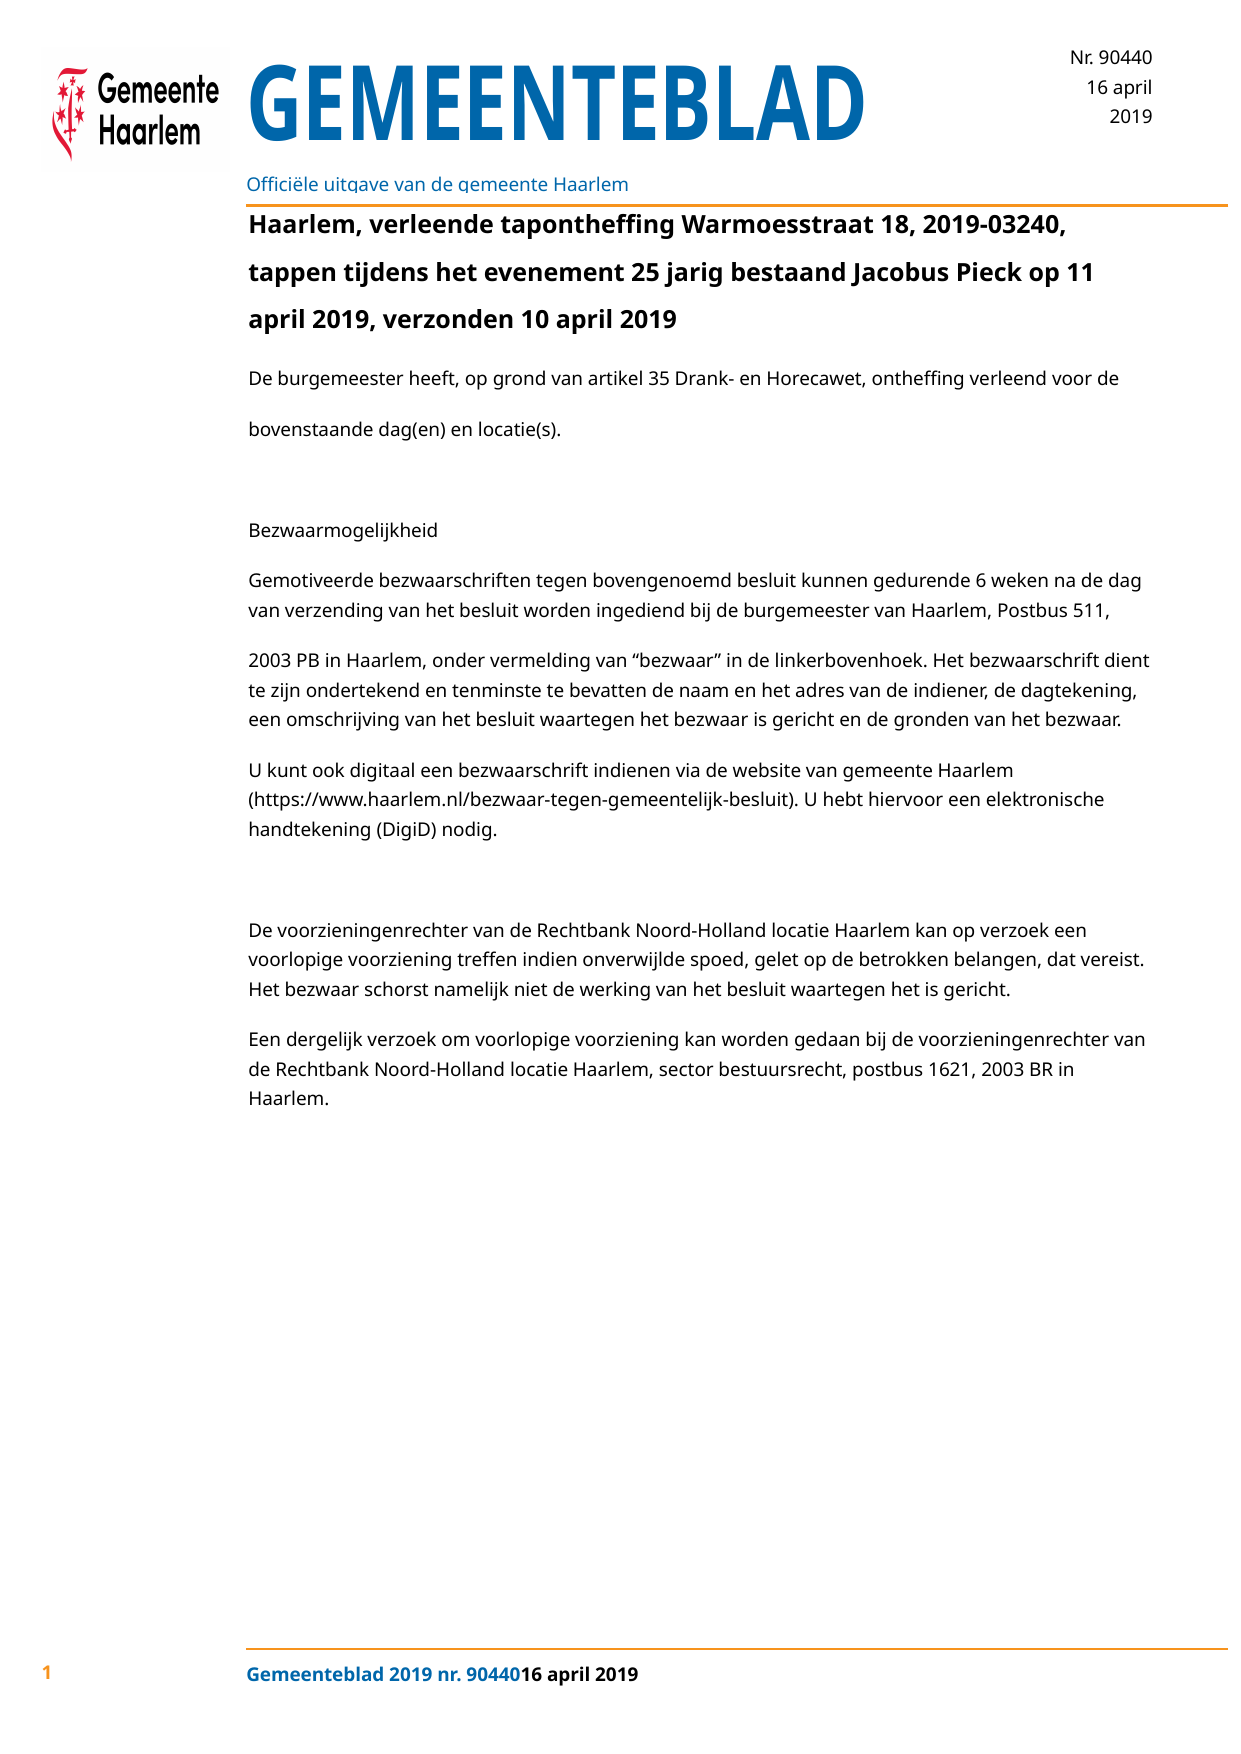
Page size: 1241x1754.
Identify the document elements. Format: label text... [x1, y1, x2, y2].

text U kunt ook digitaal een bezwaarschrift indienen via de website van gemeente Haarlem (https://www.haarlem.nl/bezwaar-tegen-gemeentelijk-besluit). U hebt hiervoor een elektronische handtekening (DigiD) nodig. [248, 757, 1152, 842]
text bovenstaande dag(en) en locatie(s). [248, 416, 1152, 442]
text Haarlem, verleende tapontheffing Warmoesstraat 18, 2019-03240, tappen tijdens het evenement 25 jarig bestaand Jacobus Pieck op 11 april 2019, verzonden 10 april 2019 [248, 207, 1152, 336]
text Gemotiveerde bezwaarschriften tegen bovengenoemd besluit kunnen gedurende 6 weken na de dag van verzending van het besluit worden ingediend bij de burgemeester van Haarlem, Postbus 511, [248, 567, 1152, 622]
text Een dergelijk verzoek om voorlopige voorziening kan worden gedaan bij de voorzieningenrechter van de Rechtbank Noord-Holland locatie Haarlem, sector bestuursrecht, postbus 1621, 2003 BR in Haarlem. [248, 1026, 1152, 1111]
text 2003 PB in Haarlem, onder vermelding van “bezwaar” in de linkerbovenhoek. Het bezwaarschrift dient te zijn ondertekend en tenminste te bevatten de naam en het adres van de indiener, de dagtekening, een omschrijving van het besluit waartegen het bezwaar is gericht en de gronden van het bezwaar. [248, 647, 1152, 732]
text De voorzieningenrechter van de Rechtbank Noord-Holland locatie Haarlem kan op verzoek een voorlopige voorziening treffen indien onverwijlde spoed, gelet op de betrokken belangen, dat vereist. Het bezwaar schorst namelijk niet de werking van het besluit waartegen het is gericht. [248, 917, 1152, 1002]
text Bezwaarmogelijkheid [248, 517, 1152, 542]
picture [41, 47, 231, 172]
text De burgemeester heeft, op grond van artikel 35 Drank- en Horecawet, ontheffing verleend voor de [248, 366, 1152, 391]
